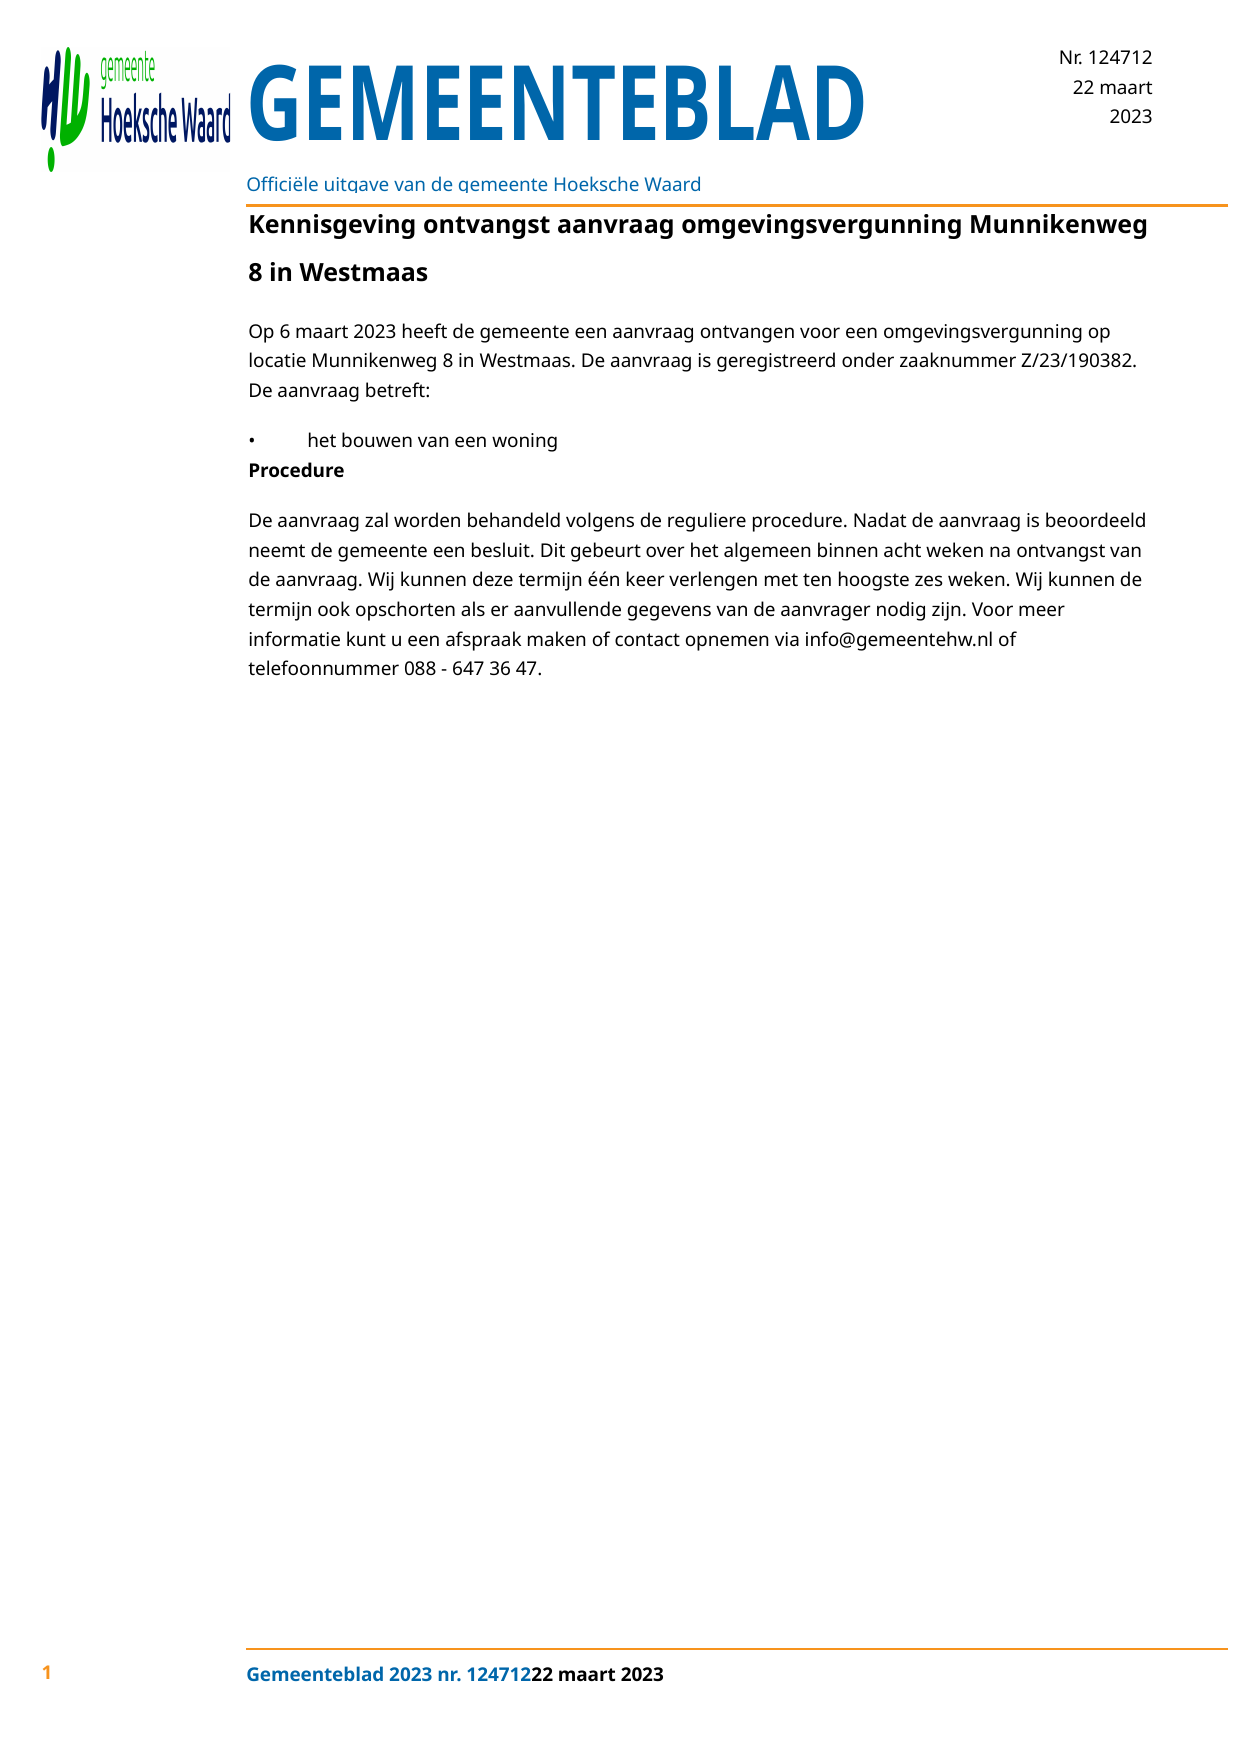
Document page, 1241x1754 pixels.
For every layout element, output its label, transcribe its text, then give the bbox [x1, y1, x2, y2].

text De aanvraag zal worden behandeld volgens de reguliere procedure. Nadat de aanvraag is beoordeeld neemt de gemeente een besluit. Dit gebeurt over het algemeen binnen acht weken na ontvangst van de aanvraag. Wij kunnen deze termijn één keer verlengen met ten hoogste zes weken. Wij kunnen de termijn ook opschorten als er aanvullende gegevens van de aanvrager nodig zijn. Voor meer informatie kunt u een afspraak maken of contact opnemen via info@gemeentehw.nl of telefoonnummer 088 - 647 36 47. [248, 507, 1152, 681]
text Kennisgeving ontvangst aanvraag omgevingsvergunning Munnikenweg 8 in Westmaas [248, 207, 1152, 288]
text Procedure [248, 457, 1152, 483]
list het bouwen van een woning [248, 427, 1152, 453]
picture [41, 47, 231, 172]
text Op 6 maart 2023 heeft de gemeente een aanvraag ontvangen voor een omgevingsvergunning op locatie Munnikenweg 8 in Westmaas. De aanvraag is geregistreerd onder zaaknummer Z/23/190382. De aanvraag betreft: [248, 318, 1152, 403]
